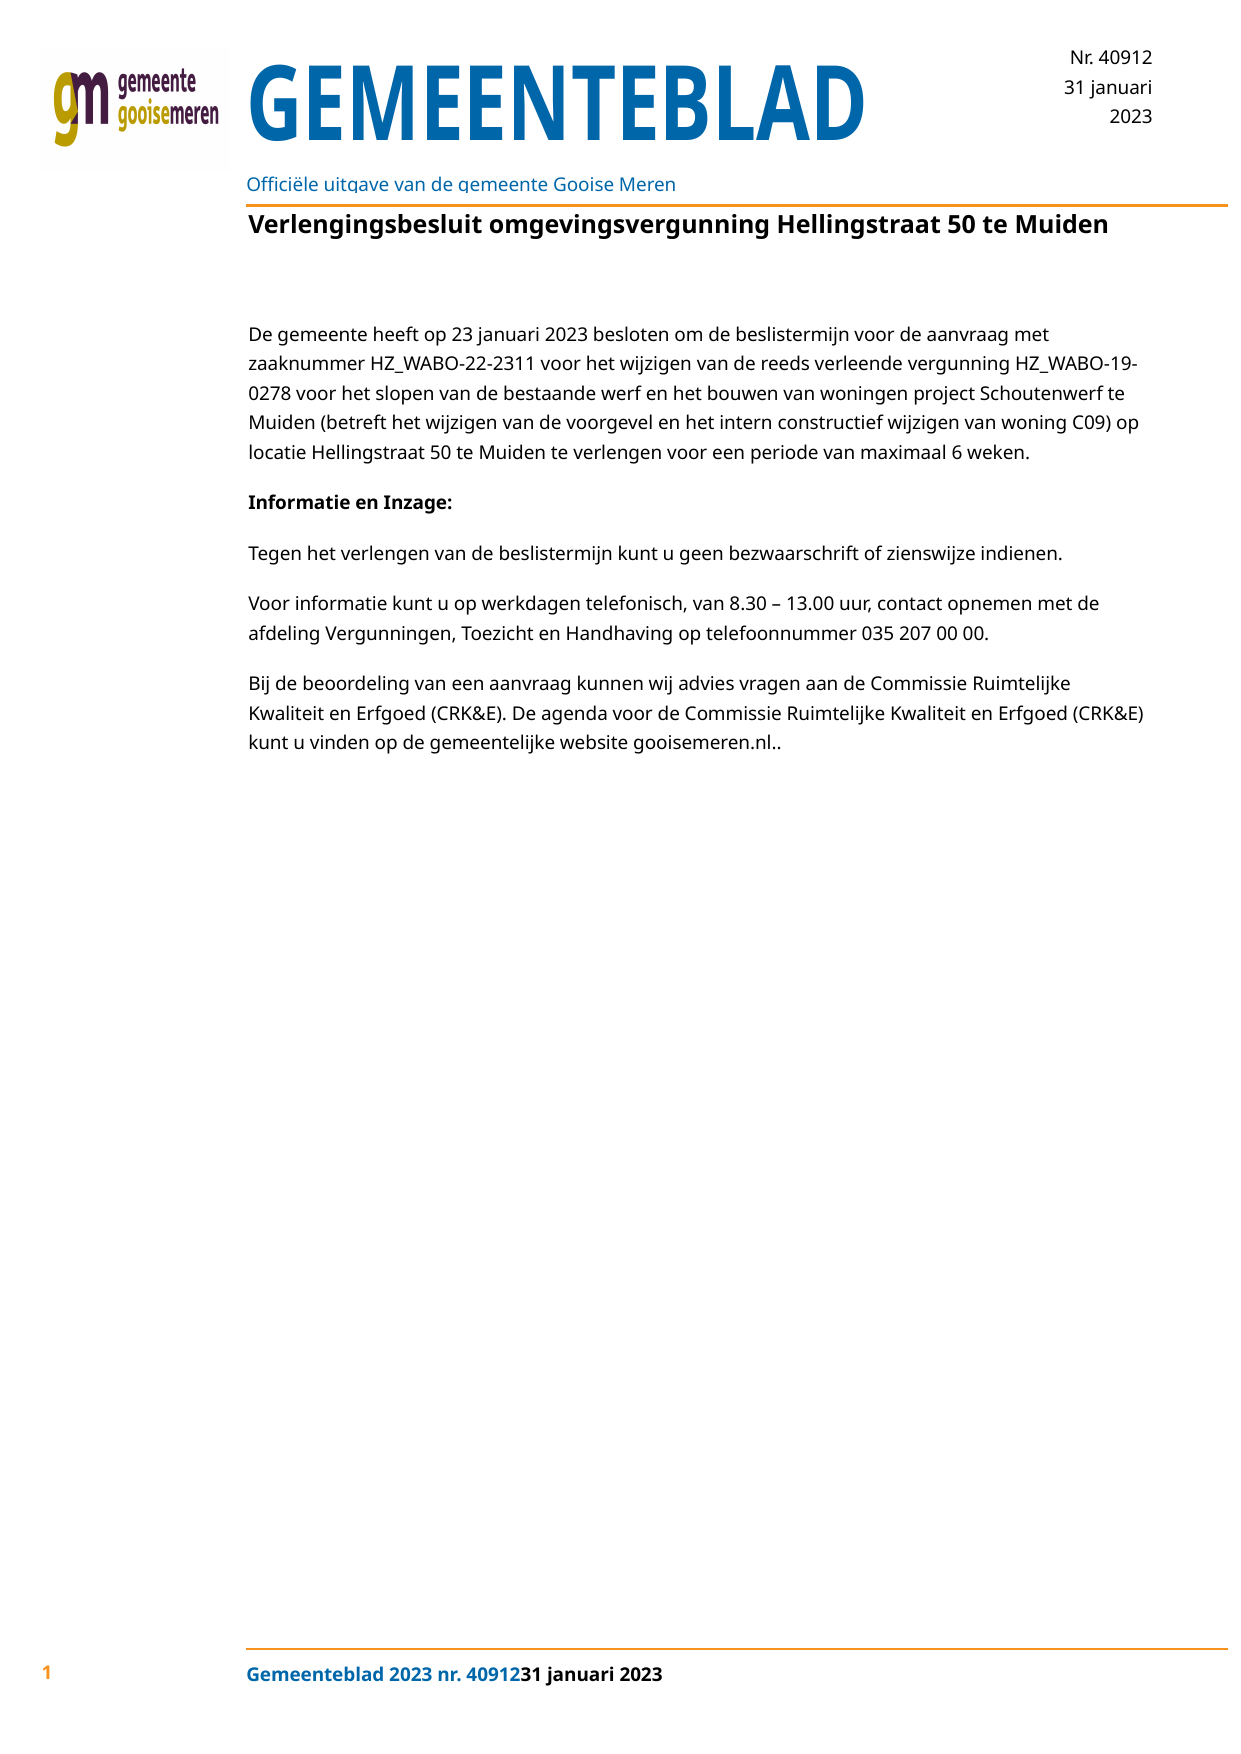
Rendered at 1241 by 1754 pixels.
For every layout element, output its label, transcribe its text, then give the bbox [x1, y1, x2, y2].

text Voor informatie kunt u op werkdagen telefonisch, van 8.30 – 13.00 uur, contact opnemen met de afdeling Vergunningen, Toezicht en Handhaving op telefoonnummer 035 207 00 00. [248, 590, 1152, 646]
text Bij de beoordeling van een aanvraag kunnen wij advies vragen aan de Commissie Ruimtelijke Kwaliteit en Erfgoed (CRK&E). De agenda voor de Commissie Ruimtelijke Kwaliteit en Erfgoed (CRK&E) kunt u vinden op de gemeentelijke website gooisemeren.nl.. [248, 670, 1152, 755]
text Verlengingsbesluit omgevingsvergunning Hellingstraat 50 te Muiden [248, 207, 1152, 241]
text De gemeente heeft op 23 januari 2023 besloten om de beslistermijn voor de aanvraag met zaaknummer HZ_WABO-22-2311 voor het wijzigen van de reeds verleende vergunning HZ_WABO-19-0278 voor het slopen van de bestaande werf en het bouwen van woningen project Schoutenwerf te Muiden (betreft het wijzigen van de voorgevel en het intern constructief wijzigen van woning C09) op locatie Hellingstraat 50 te Muiden te verlengen voor een periode van maximaal 6 weken. [248, 321, 1152, 465]
text Informatie en Inzage: [248, 489, 1152, 515]
picture [41, 47, 231, 172]
text Tegen het verlengen van de beslistermijn kunt u geen bezwaarschrift of zienswijze indienen. [248, 540, 1152, 566]
